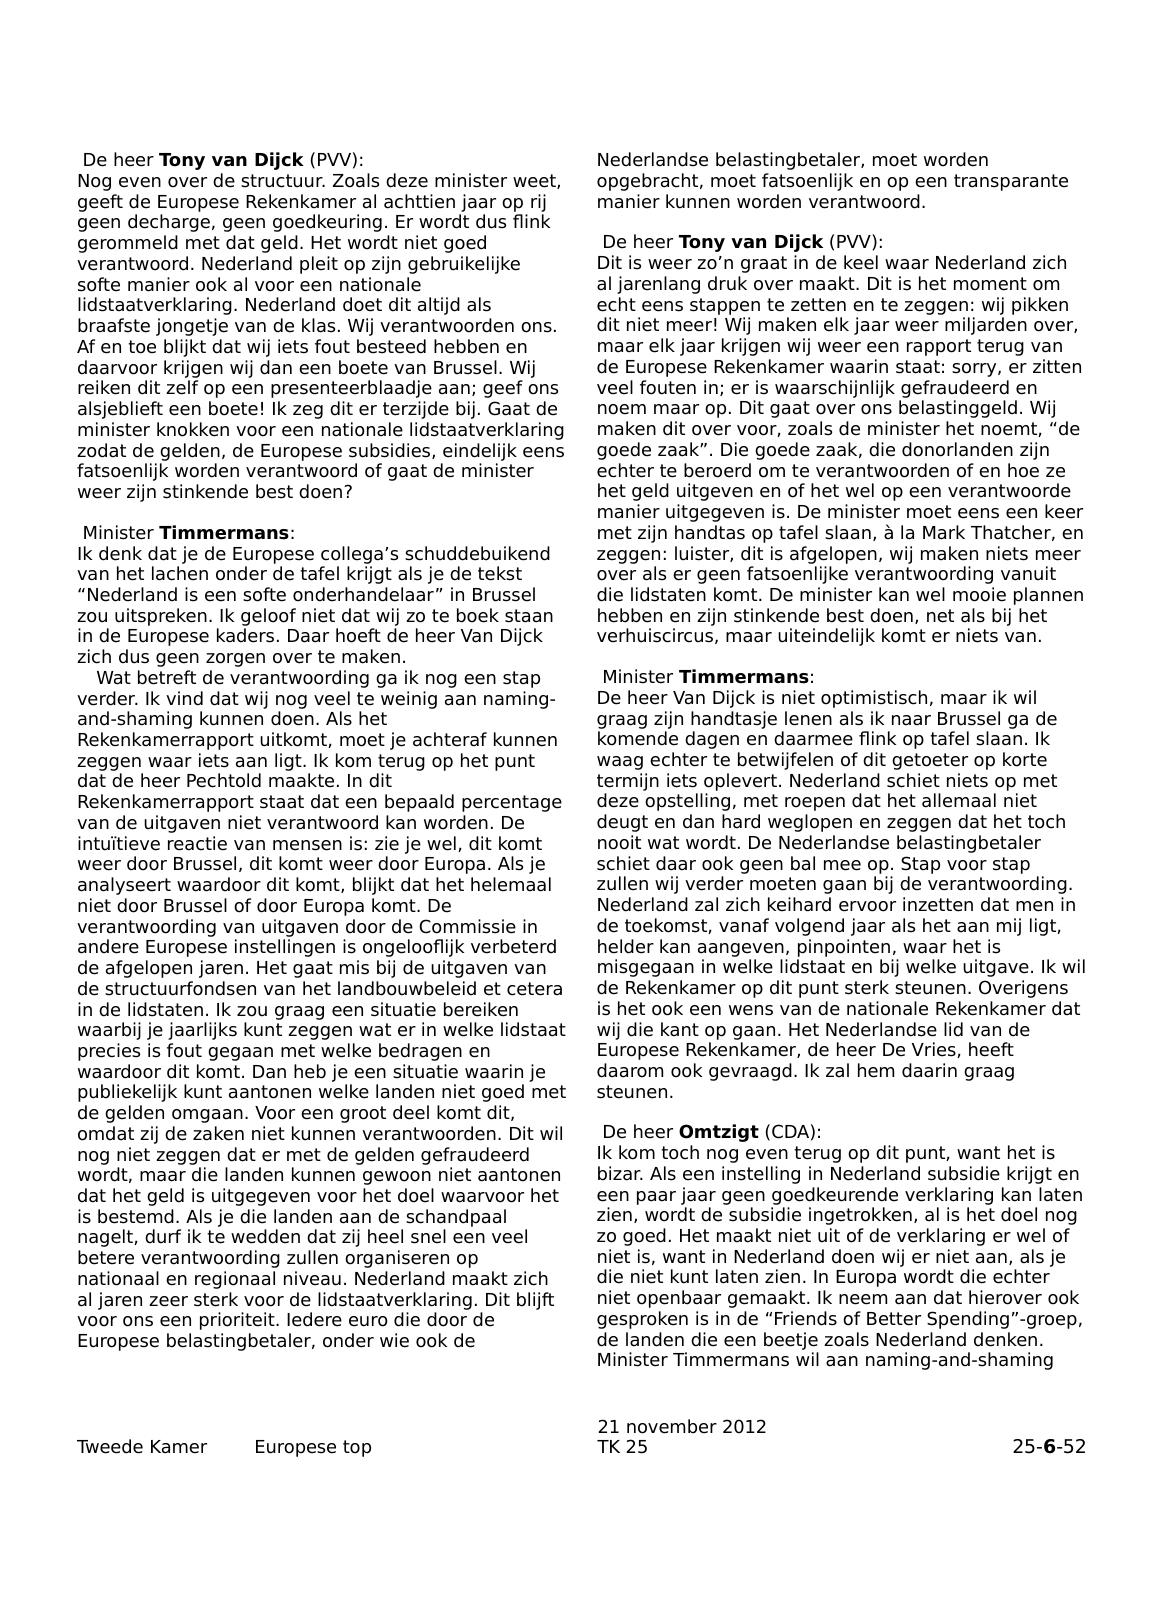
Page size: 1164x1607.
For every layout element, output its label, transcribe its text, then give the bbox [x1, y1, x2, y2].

text De heer Tony van Dijck (PVV): [77, 150, 567, 171]
text De heer Omtzigt (CDA): [596, 1122, 1087, 1143]
text Wat betreft de verantwoording ga ik nog een stap verder. Ik vind dat wij nog veel te weinig aan naming-and-shaming kunnen doen. Als het Rekenkamerrapport uitkomt, moet je achteraf kunnen zeggen waar iets aan ligt. Ik kom terug op het punt dat de heer Pechtold maakte. In dit Rekenkamerrapport staat dat een bepaald percentage van de uitgaven niet verantwoord kan worden. De intuïtieve reactie van mensen is: zie je wel, dit komt weer door Brussel, dit komt weer door Europa. Als je analyseert waardoor dit komt, blijkt dat het helemaal niet door Brussel of door Europa komt. De verantwoording van uitgaven door de Commissie in andere Europese instellingen is ongelooflijk verbeterd de afgelopen jaren. Het gaat mis bij de uitgaven van de structuurfondsen van het landbouwbeleid et cetera in de lidstaten. Ik zou graag een situatie bereiken waarbij je jaarlijks kunt zeggen wat er in welke lidstaat precies is fout gegaan met welke bedragen en waardoor dit komt. Dan heb je een situatie waarin je publiekelijk kunt aantonen welke landen niet goed met de gelden omgaan. Voor een groot deel komt dit, omdat zij de zaken niet kunnen verantwoorden. Dit wil nog niet zeggen dat er met de gelden gefraudeerd wordt, maar die landen kunnen gewoon niet aantonen dat het geld is uitgegeven voor het doel waarvoor het is bestemd. Als je die landen aan de schandpaal nagelt, durf ik te wedden dat zij heel snel een veel betere verantwoording zullen organiseren op nationaal en regionaal niveau. Nederland maakt zich al jaren zeer sterk voor de lidstaatverklaring. Dit blijft voor ons een prioriteit. Iedere euro die door de Europese belastingbetaler, onder wie ook de [77, 668, 567, 1352]
text Minister Timmermans: [596, 667, 1087, 688]
text Ik kom toch nog even terug op dit punt, want het is bizar. Als een instelling in Nederland subsidie krijgt en een paar jaar geen goedkeurende verklaring kan laten zien, wordt de subsidie ingetrokken, al is het doel nog zo goed. Het maakt niet uit of de verklaring er wel of niet is, want in Nederland doen wij er niet aan, als je die niet kunt laten zien. In Europa wordt die echter niet openbaar gemaakt. Ik neem aan dat hierover ook gesproken is in de “Friends of Better Spending”-groep, de landen die een beetje zoals Nederland denken. Minister Timmermans wil aan naming-and-shaming [596, 1143, 1087, 1371]
text Minister Timmermans: [77, 523, 567, 543]
text Ik denk dat je de Europese collega’s schuddebuikend van het lachen onder de tafel krijgt als je de tekst “Nederland is een softe onderhandelaar” in Brussel zou uitspreken. Ik geloof niet dat wij zo te boek staan in de Europese kaders. Daar hoeft de heer Van Dijck zich dus geen zorgen over te maken. [77, 543, 567, 668]
text Dit is weer zo’n graat in de keel waar Nederland zich al jarenlang druk over maakt. Dit is het moment om echt eens stappen te zetten en te zeggen: wij pikken dit niet meer! Wij maken elk jaar weer miljarden over, maar elk jaar krijgen wij weer een rapport terug van de Europese Rekenkamer waarin staat: sorry, er zitten veel fouten in; er is waarschijnlijk gefraudeerd en noem maar op. Dit gaat over ons belastinggeld. Wij maken dit over voor, zoals de minister het noemt, “de goede zaak”. Die goede zaak, die donorlanden zijn echter te beroerd om te verantwoorden of en hoe ze het geld uitgeven en of het wel op een verantwoorde manier uitgegeven is. De minister moet eens een keer met zijn handtas op tafel slaan, à la Mark Thatcher, en zeggen: luister, dit is afgelopen, wij maken niets meer over als er geen fatsoenlijke verantwoording vanuit die lidstaten komt. De minister kan wel mooie plannen hebben en zijn stinkende best doen, net als bij het verhuiscircus, maar uiteindelijk komt er niets van. [596, 253, 1087, 647]
text Nederlandse belastingbetaler, moet worden opgebracht, moet fatsoenlijk en op een transparante manier kunnen worden verantwoord. [596, 150, 1087, 212]
text De heer Tony van Dijck (PVV): [596, 232, 1087, 253]
text Nog even over de structuur. Zoals deze minister weet, geeft de Europese Rekenkamer al achttien jaar op rij geen decharge, geen goedkeuring. Er wordt dus flink gerommeld met dat geld. Het wordt niet goed verantwoord. Nederland pleit op zijn gebruikelijke softe manier ook al voor een nationale lidstaatverklaring. Nederland doet dit altijd als braafste jongetje van de klas. Wij verantwoorden ons. Af en toe blijkt dat wij iets fout besteed hebben en daarvoor krijgen wij dan een boete van Brussel. Wij reiken dit zelf op een presenteerblaadje aan; geef ons alsjeblieft een boete! Ik zeg dit er terzijde bij. Gaat de minister knokken voor een nationale lidstaatverklaring zodat de gelden, de Europese subsidies, eindelijk eens fatsoenlijk worden verantwoord of gaat de minister weer zijn stinkende best doen? [77, 171, 567, 503]
text De heer Van Dijck is niet optimistisch, maar ik wil graag zijn handtasje lenen als ik naar Brussel ga de komende dagen en daarmee flink op tafel slaan. Ik waag echter te betwijfelen of dit getoeter op korte termijn iets oplevert. Nederland schiet niets op met deze opstelling, met roepen dat het allemaal niet deugt en dan hard weglopen en zeggen dat het toch nooit wat wordt. De Nederlandse belastingbetaler schiet daar ook geen bal mee op. Stap voor stap zullen wij verder moeten gaan bij de verantwoording. Nederland zal zich keihard ervoor inzetten dat men in de toekomst, vanaf volgend jaar als het aan mij ligt, helder kan aangeven, pinpointen, waar het is misgegaan in welke lidstaat en bij welke uitgave. Ik wil de Rekenkamer op dit punt sterk steunen. Overigens is het ook een wens van de nationale Rekenkamer dat wij die kant op gaan. Het Nederlandse lid van de Europese Rekenkamer, de heer De Vries, heeft daarom ook gevraagd. Ik zal hem daarin graag steunen. [596, 688, 1087, 1102]
